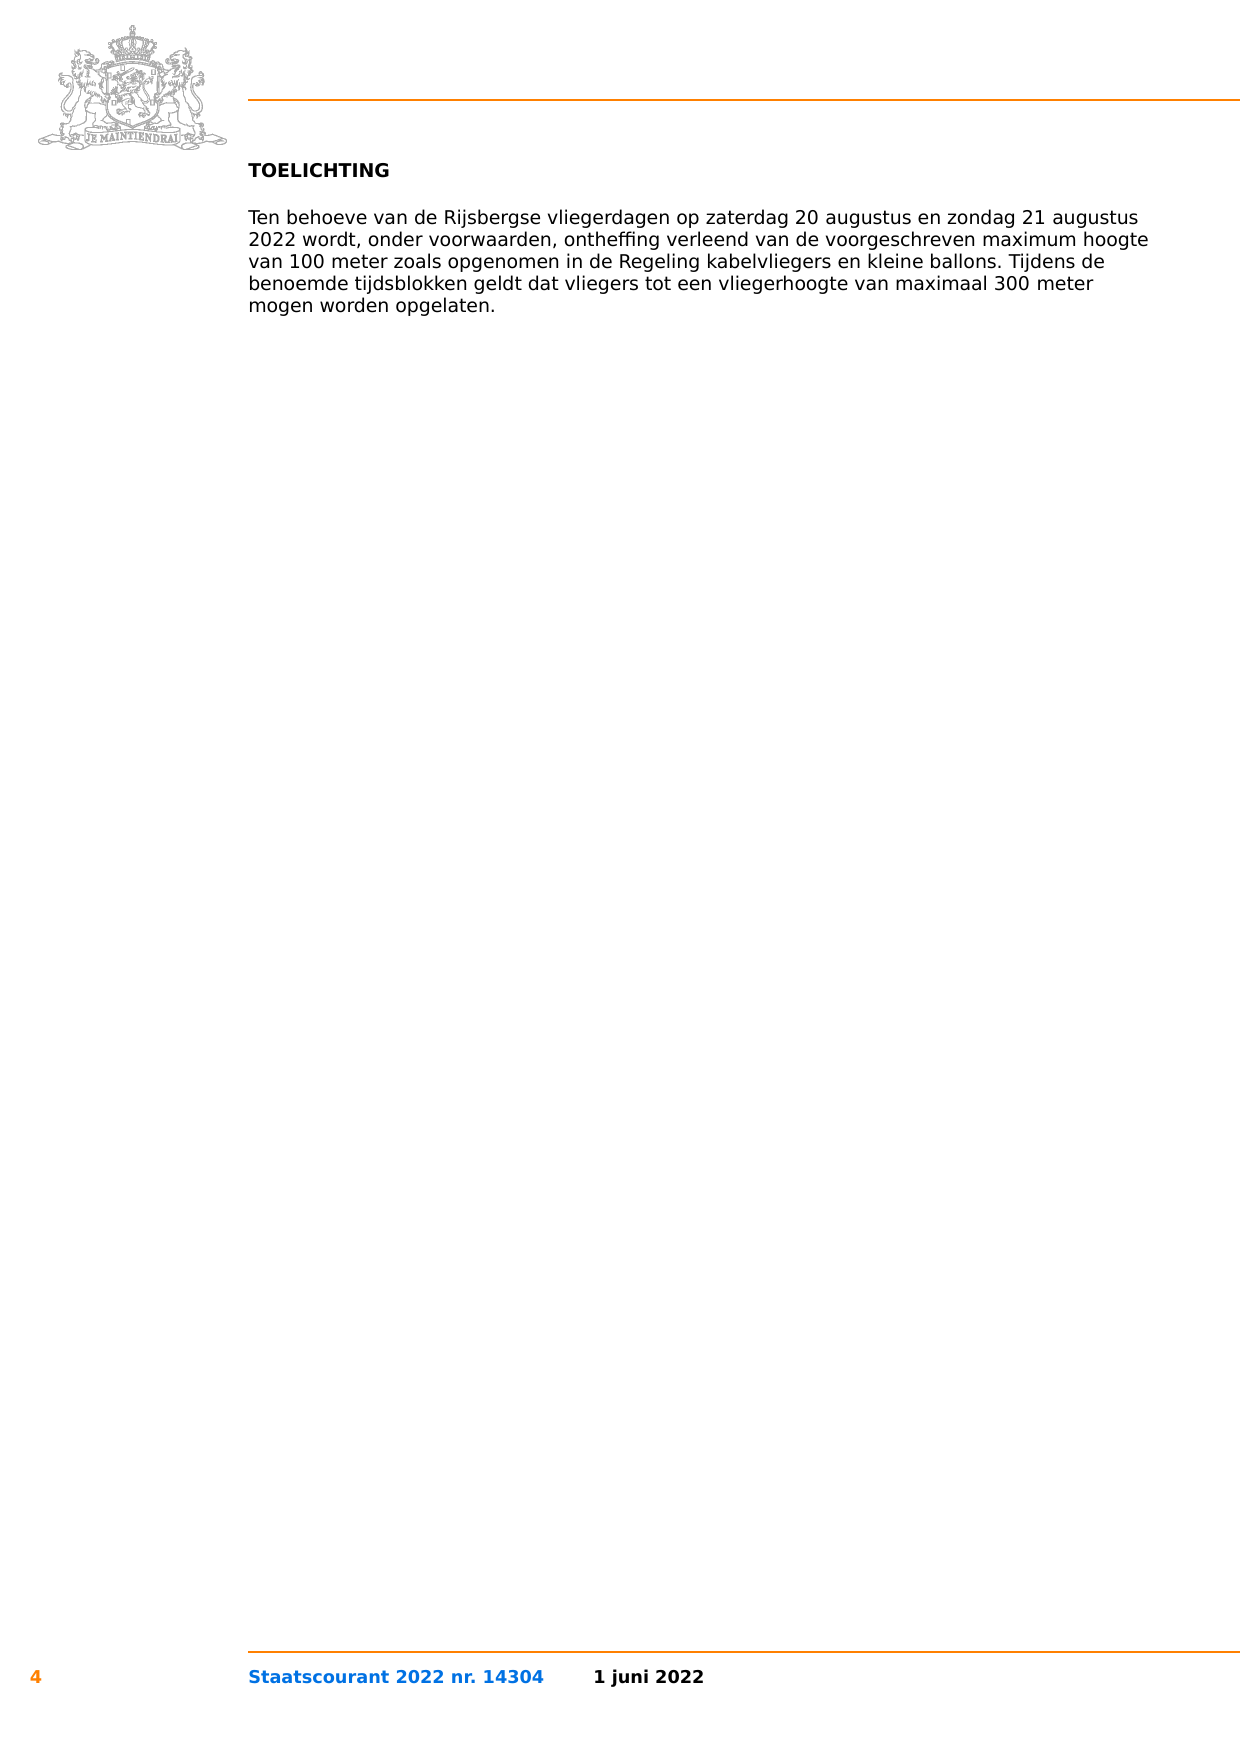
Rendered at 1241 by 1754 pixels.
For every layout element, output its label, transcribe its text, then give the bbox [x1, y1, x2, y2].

subtitle TOELICHTING [248, 160, 1163, 182]
text Ten behoeve van de Rijsbergse vliegerdagen op zaterdag 20 augustus en zondag 21 augustus 2022 wordt, onder voorwaarden, ontheffing verleend van de voorgeschreven maximum hoogte van 100 meter zoals opgenomen in de Regeling kabelvliegers en kleine ballons. Tijdens de benoemde tijdsblokken geldt dat vliegers tot een vliegerhoogte van maximaal 300 meter mogen worden opgelaten. [248, 207, 1163, 317]
picture [38, 25, 227, 150]
